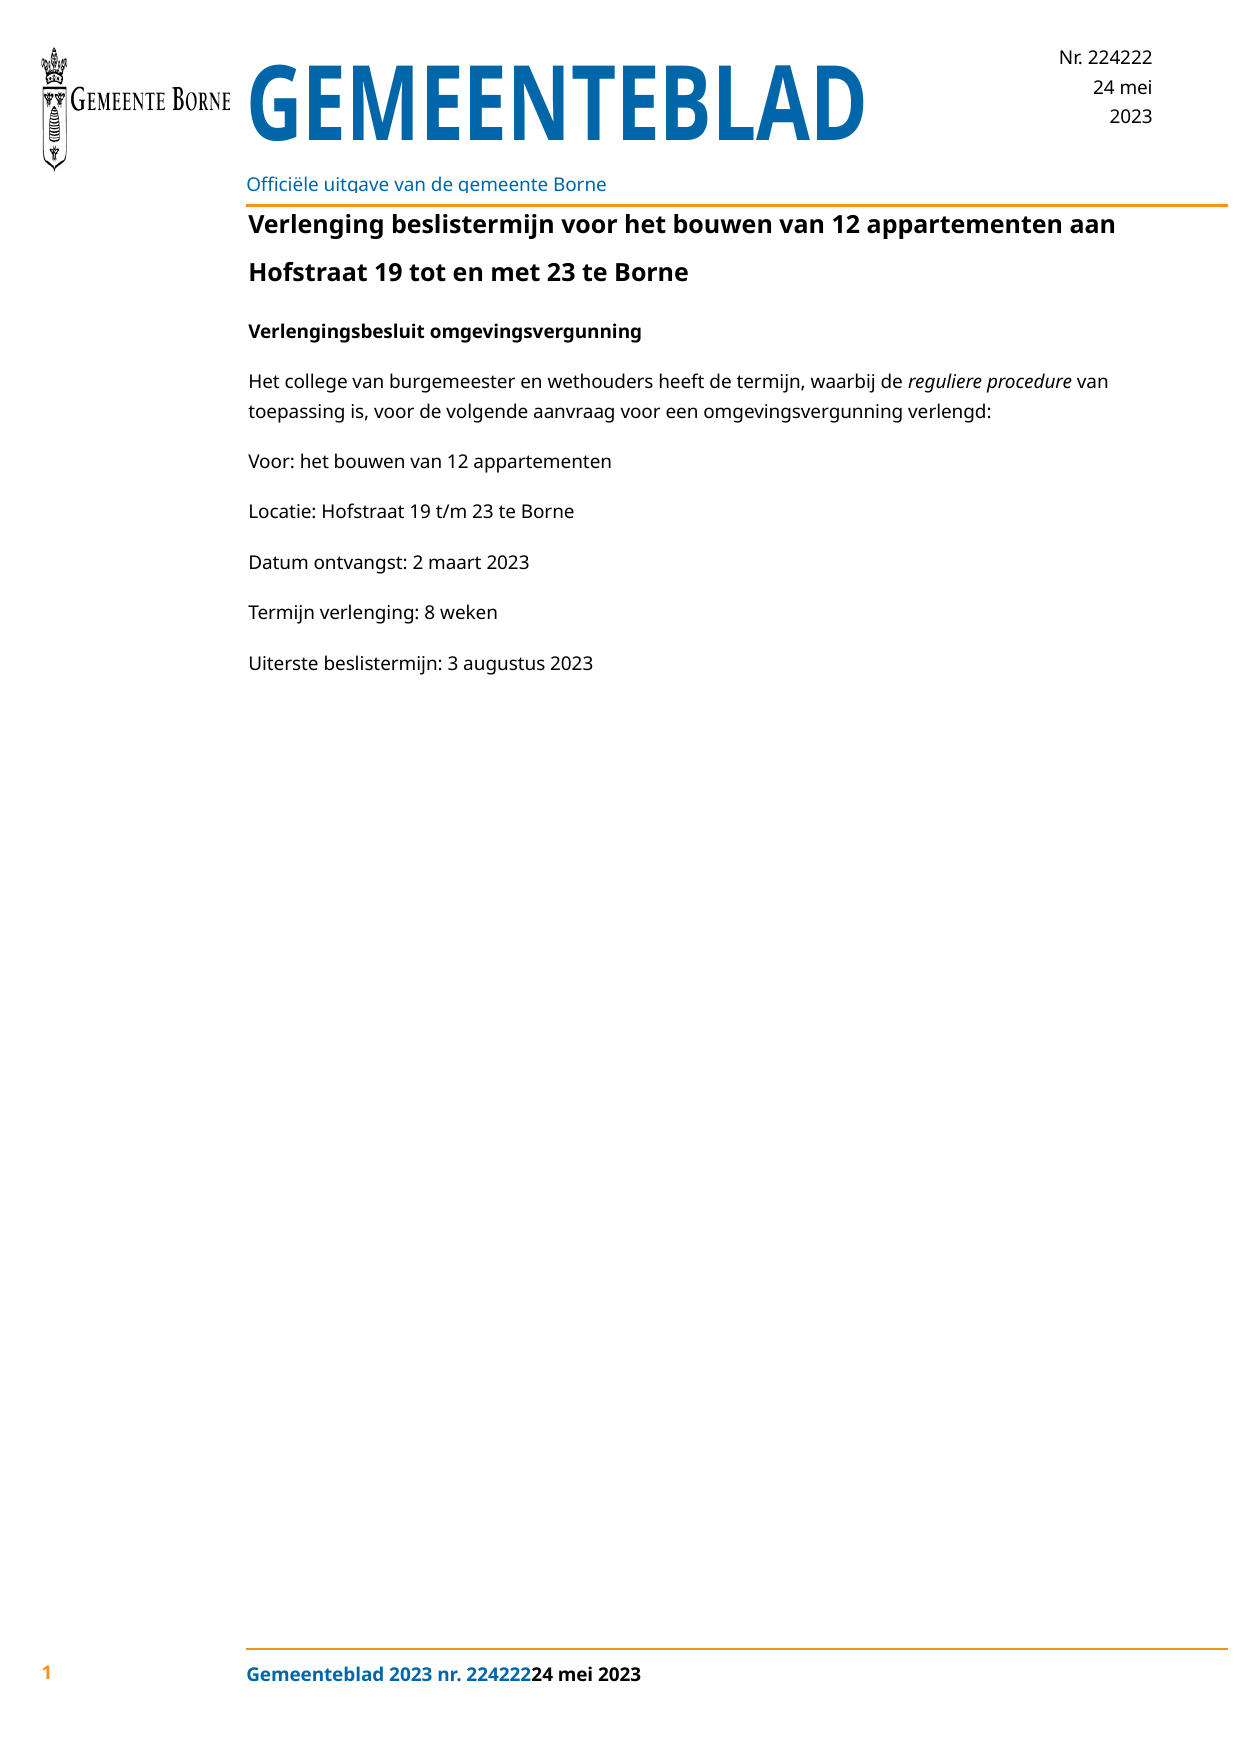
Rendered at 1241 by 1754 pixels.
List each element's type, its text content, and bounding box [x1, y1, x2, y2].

text Verlenging beslistermijn voor het bouwen van 12 appartementen aan Hofstraat 19 tot en met 23 te Borne [248, 207, 1152, 288]
text Verlengingsbesluit omgevingsvergunning [248, 318, 1152, 344]
picture [41, 47, 231, 172]
text Het college van burgemeester en wethouders heeft de termijn, waarbij de reguliere procedure van toepassing is, voor de volgende aanvraag voor een omgevingsvergunning verlengd: [248, 368, 1152, 424]
text Termijn verlenging: 8 weken [248, 599, 1152, 625]
text Locatie: Hofstraat 19 t/m 23 te Borne [248, 499, 1152, 524]
text Voor: het bouwen van 12 appartementen [248, 448, 1152, 474]
text Uiterste beslistermijn: 3 augustus 2023 [248, 650, 1152, 676]
text Datum ontvangst: 2 maart 2023 [248, 549, 1152, 575]
